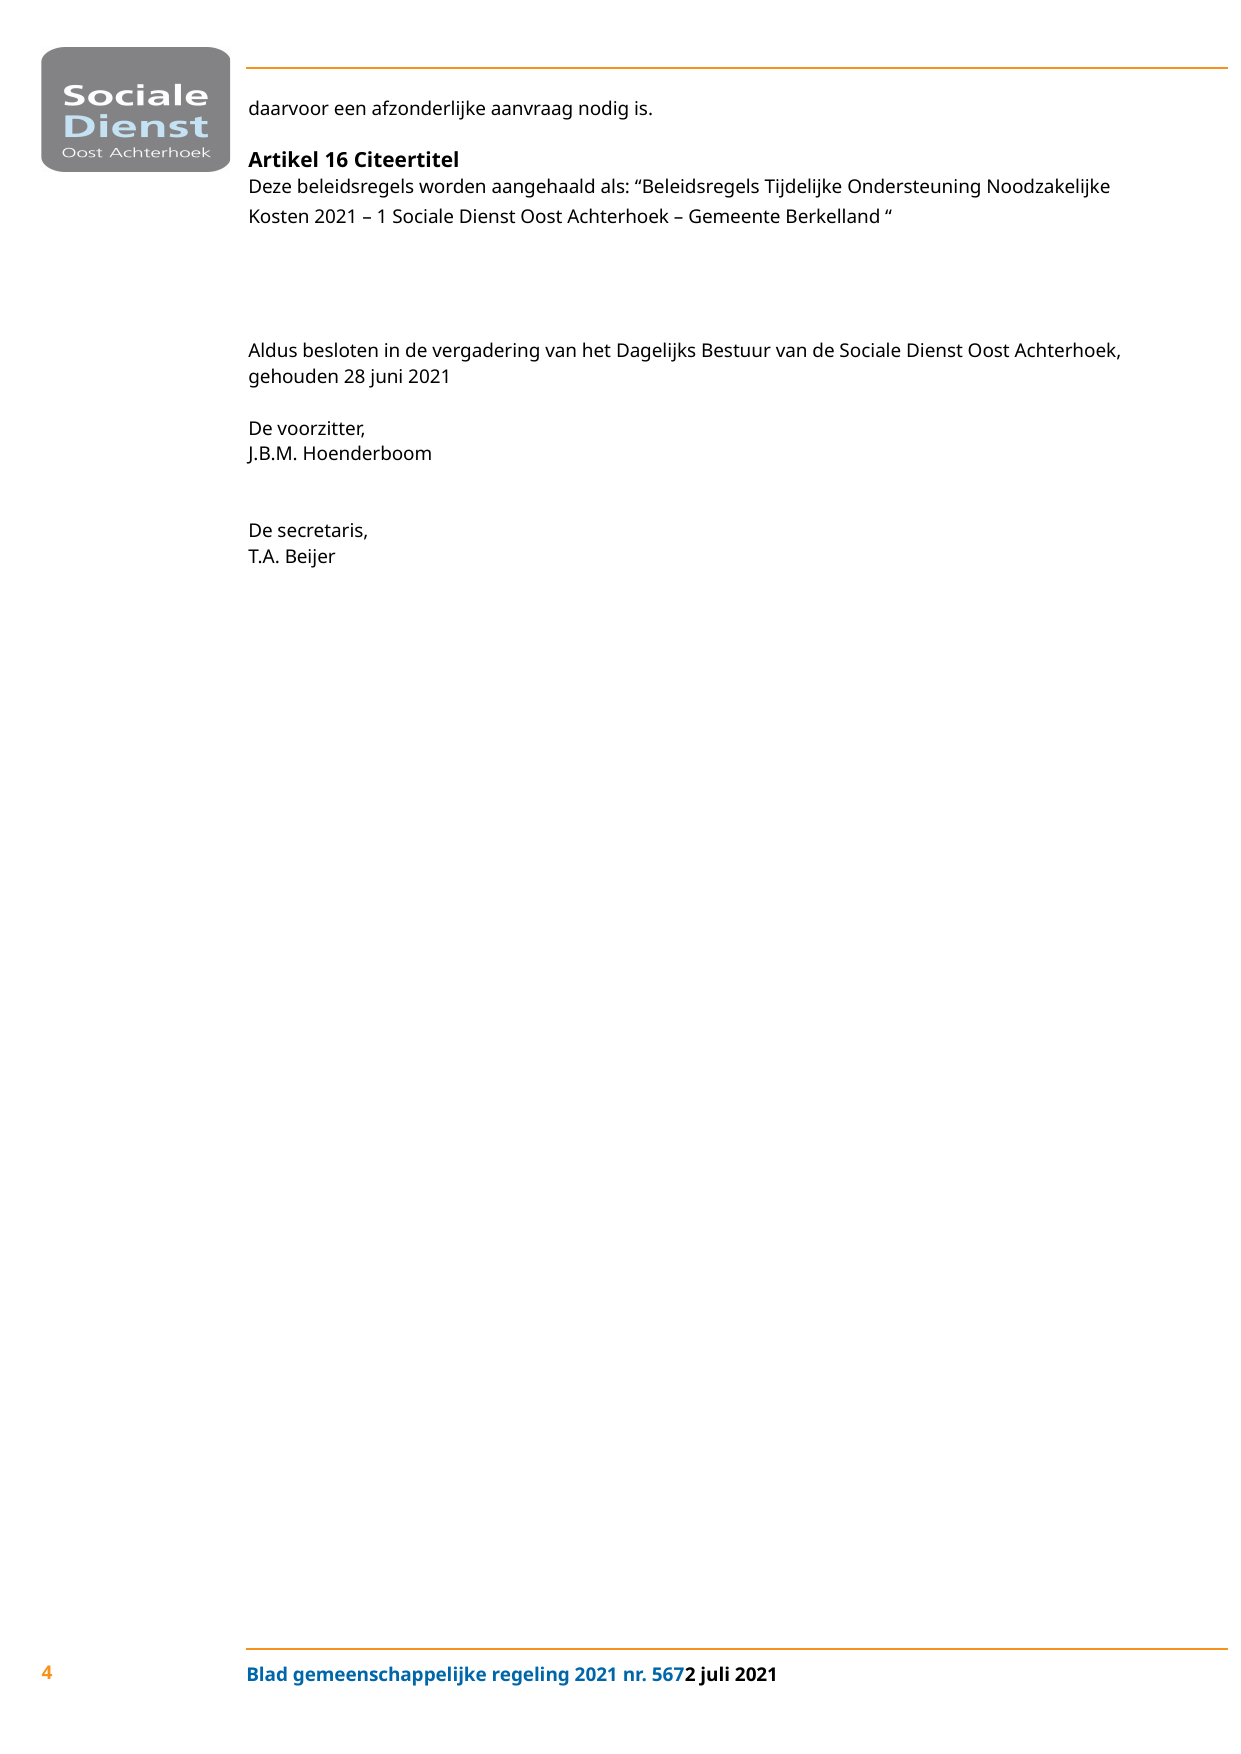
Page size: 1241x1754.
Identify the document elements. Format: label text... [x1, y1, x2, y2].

text J.B.M. Hoenderboom [248, 441, 1152, 466]
text De secretaris, [248, 518, 1152, 543]
picture [41, 47, 231, 172]
text T.A. Beijer [248, 543, 1152, 569]
text De voorzitter, [248, 415, 1152, 441]
text Aldus besloten in de vergadering van het Dagelijks Bestuur van de Sociale Dienst Oost Achterhoek, gehouden 28 juni 2021 [248, 338, 1152, 389]
text daarvoor een afzonderlijke aanvraag nodig is. [248, 95, 1152, 121]
text Artikel 16 Citeertitel [248, 145, 1152, 174]
text Deze beleidsregels worden aangehaald als: “Beleidsregels Tijdelijke Ondersteuning Noodzakelijke Kosten 2021 – 1 Sociale Dienst Oost Achterhoek – Gemeente Berkelland “ [248, 174, 1152, 229]
